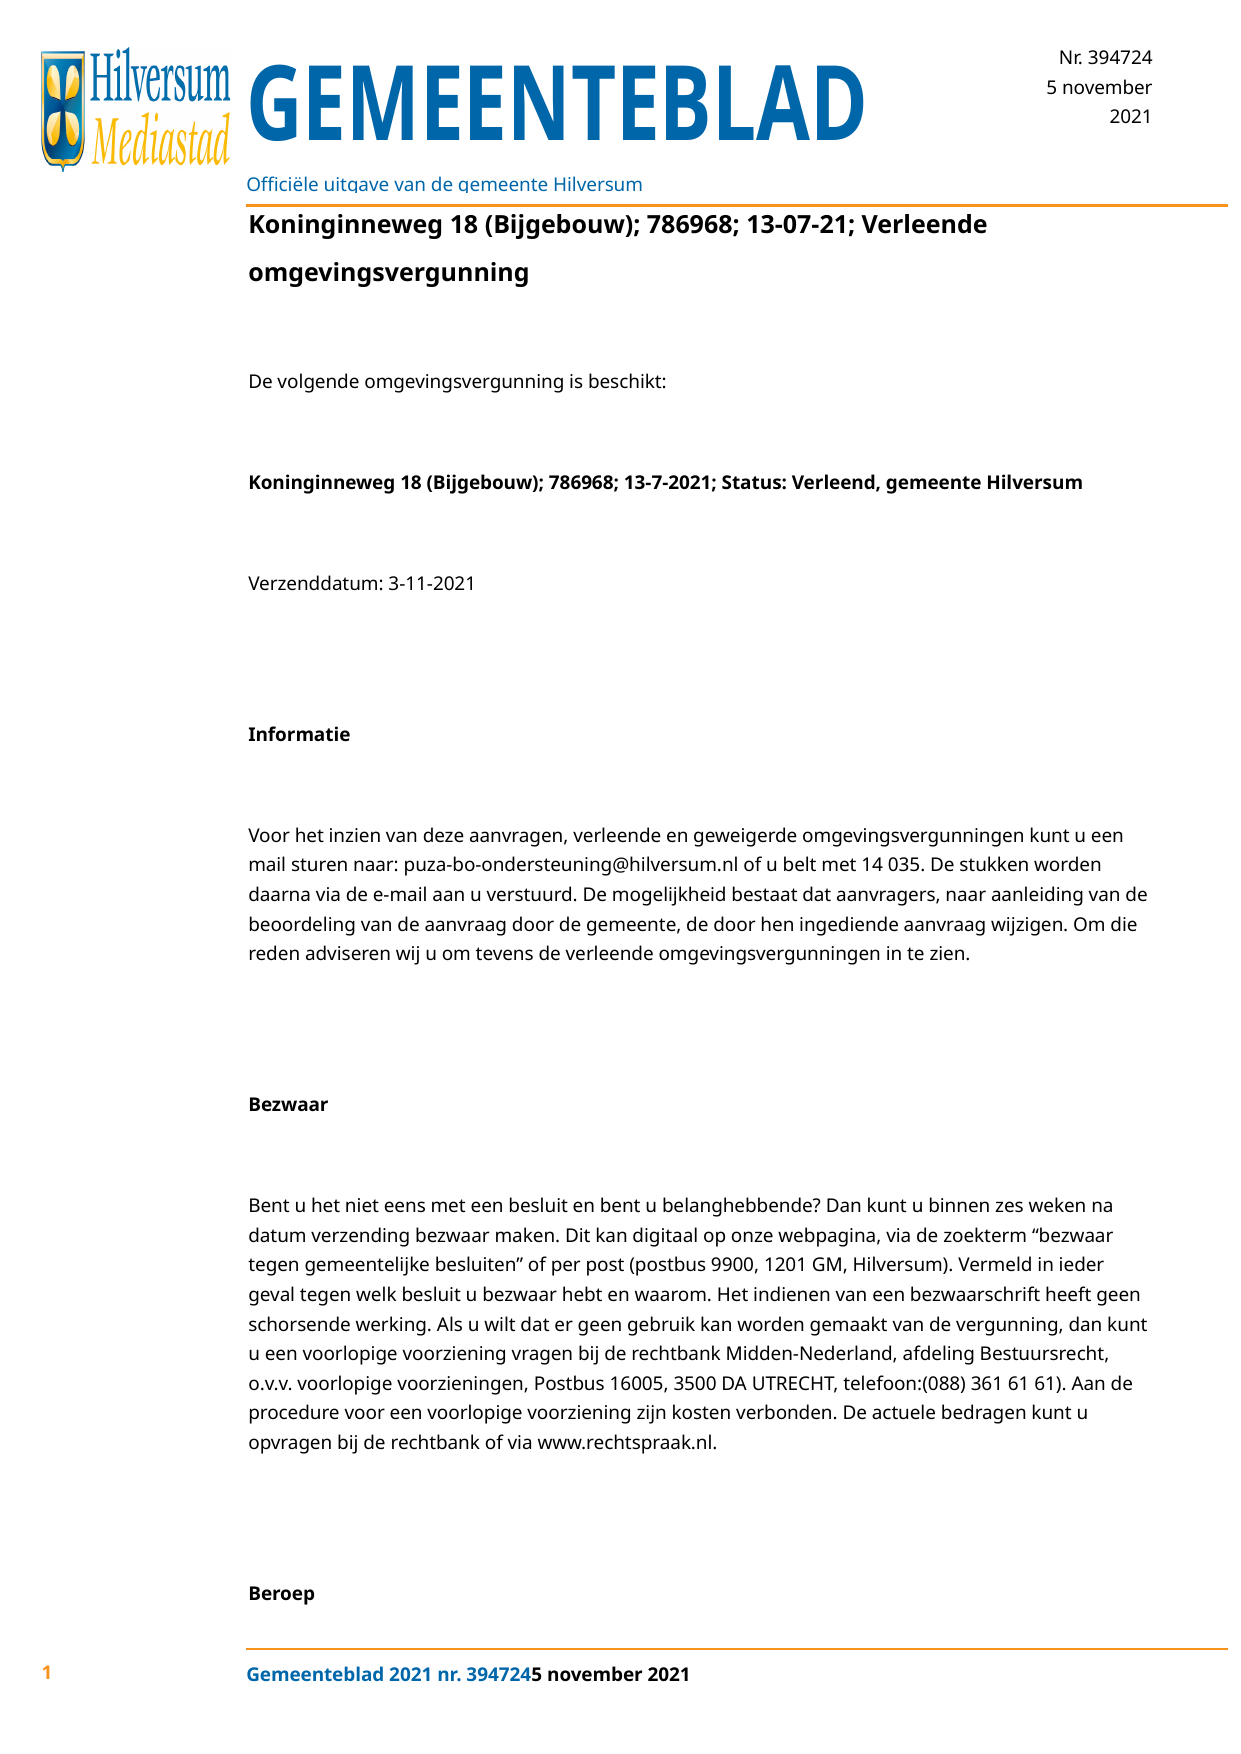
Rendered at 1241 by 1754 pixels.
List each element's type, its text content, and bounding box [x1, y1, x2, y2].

text De volgende omgevingsvergunning is beschikt: [248, 368, 1152, 394]
text Voor het inzien van deze aanvragen, verleende en geweigerde omgevingsvergunningen kunt u een mail sturen naar: puza-bo-ondersteuning@hilversum.nl of u belt met 14 035. De stukken worden daarna via de e-mail aan u verstuurd. De mogelijkheid bestaat dat aanvragers, naar aanleiding van de beoordeling van de aanvraag door de gemeente, de door hen ingediende aanvraag wijzigen. Om die reden adviseren wij u om tevens de verleende omgevingsvergunningen in te zien. [248, 822, 1152, 966]
text Beroep [248, 1580, 1152, 1606]
text Bent u het niet eens met een besluit en bent u belanghebbende? Dan kunt u binnen zes weken na datum verzending bezwaar maken. Dit kan digitaal op onze webpagina, via de zoekterm “bezwaar tegen gemeentelijke besluiten” of per post (postbus 9900, 1201 GM, Hilversum). Vermeld in ieder geval tegen welk besluit u bezwaar hebt en waarom. Het indienen van een bezwaarschrift heeft geen schorsende werking. Als u wilt dat er geen gebruik kan worden gemaakt van de vergunning, dan kunt u een voorlopige voorziening vragen bij de rechtbank Midden-Nederland, afdeling Bestuursrecht, o.v.v. voorlopige voorzieningen, Postbus 16005, 3500 DA UTRECHT, telefoon:(088) 361 61 61). Aan de procedure voor een voorlopige voorziening zijn kosten verbonden. De actuele bedragen kunt u opvragen bij de rechtbank of via www.rechtspraak.nl. [248, 1192, 1152, 1455]
text Verzenddatum: 3-11-2021 [248, 570, 1152, 596]
text Koninginneweg 18 (Bijgebouw); 786968; 13-7-2021; Status: Verleend, gemeente Hilversum [248, 469, 1152, 495]
text Bezwaar [248, 1092, 1152, 1117]
text Informatie [248, 721, 1152, 747]
picture [41, 47, 231, 172]
text Koninginneweg 18 (Bijgebouw); 786968; 13-07-21; Verleende omgevingsvergunning [248, 207, 1152, 288]
